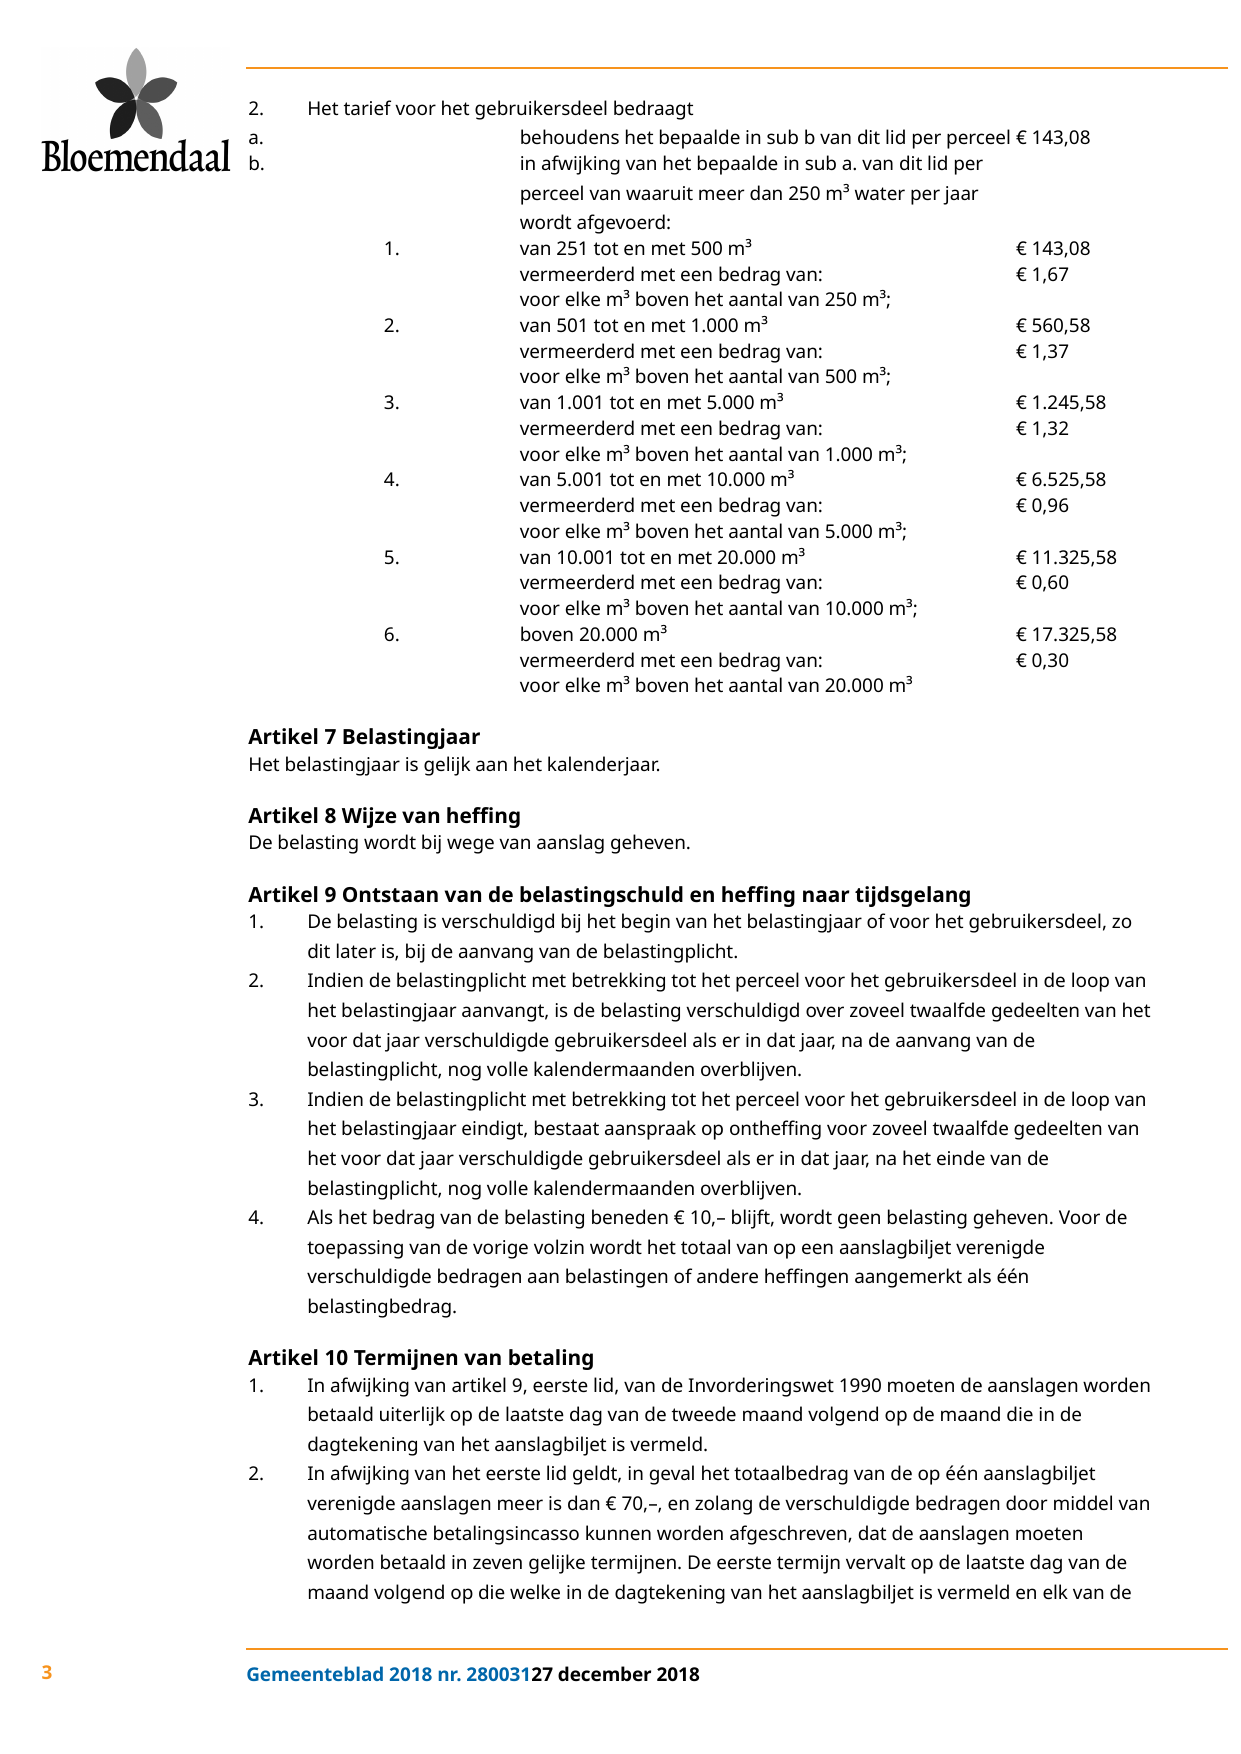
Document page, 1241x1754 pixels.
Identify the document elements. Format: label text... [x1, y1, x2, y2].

table_cell [1016, 595, 1152, 621]
table_cell [248, 235, 384, 261]
table_cell 3. [384, 390, 519, 415]
list Indien de belastingplicht met betrekking tot het perceel voor het gebruikersdeel in de loop van het belastingjaar eindigt, bestaat aanspraak op ontheffing voor zoveel twaalfde gedeelten van het voor dat jaar verschuldigde gebruikersdeel als er in dat jaar, na het einde van de belastingplicht, nog volle kalendermaanden overblijven. [248, 1086, 1152, 1200]
table_cell 4. [384, 467, 519, 492]
table_cell [384, 647, 519, 672]
table_cell boven 20.000 m³ [520, 621, 1016, 647]
text De belasting wordt bij wege van aanslag geheven. [248, 829, 1152, 855]
table_cell vermeerderd met een bedrag van: [520, 647, 1016, 672]
list In afwijking van het eerste lid geldt, in geval het totaalbedrag van de op één aanslagbiljet verenigde aanslagen meer is dan € 70,–, en zolang de verschuldigde bedragen door middel van automatische betalingsincasso kunnen worden afgeschreven, dat de aanslagen moeten worden betaald in zeven gelijke termijnen. De eerste termijn vervalt op de laatste dag van de maand volgend op die welke in de dagtekening van het aanslagbiljet is vermeld en elk van de [248, 1461, 1152, 1605]
table_cell [384, 493, 519, 518]
table_cell € 560,58 [1016, 312, 1152, 338]
table_cell vermeerderd met een bedrag van: [520, 338, 1016, 364]
table_cell [248, 338, 384, 364]
list Het tarief voor het gebruikersdeel bedraagt [248, 95, 1152, 121]
table_cell [248, 493, 384, 518]
table_cell [384, 287, 519, 312]
table_cell [248, 441, 384, 467]
table_cell [248, 570, 384, 595]
table_cell van 1.001 tot en met 5.000 m³ [520, 390, 1016, 415]
table_cell [248, 415, 384, 441]
table_cell [1016, 364, 1152, 389]
table_cell € 6.525,58 [1016, 467, 1152, 492]
text Het belastingjaar is gelijk aan het kalenderjaar. [248, 751, 1152, 776]
picture [41, 47, 231, 172]
table_cell 6. [384, 621, 519, 647]
table_cell [248, 621, 384, 647]
table_cell vermeerderd met een bedrag van: [520, 570, 1016, 595]
list In afwijking van artikel 9, eerste lid, van de Invorderingswet 1990 moeten de aanslagen worden betaald uiterlijk op de laatste dag van de tweede maand volgend op de maand die in de dagtekening van het aanslagbiljet is vermeld. [248, 1372, 1152, 1457]
table_cell € 17.325,58 [1016, 621, 1152, 647]
table_cell [248, 364, 384, 389]
table_cell [384, 518, 519, 544]
table_cell € 1,67 [1016, 261, 1152, 287]
table_cell [1016, 518, 1152, 544]
table_cell in afwijking van het bepaalde in sub a. van dit lid per perceel van waaruit meer dan 250 m³ water per jaar wordt afgevoerd: [520, 150, 1016, 235]
list Als het bedrag van de belasting beneden € 10,– blijft, wordt geen belasting geheven. Voor de toepassing van de vorige volzin wordt het totaal van op een aanslagbiljet verenigde verschuldigde bedragen aan belastingen of andere heffingen aangemerkt als één belastingbedrag. [248, 1204, 1152, 1319]
table_cell [384, 673, 519, 698]
table_cell [384, 150, 519, 235]
table_cell vermeerderd met een bedrag van: [520, 493, 1016, 518]
table_cell [1016, 150, 1152, 235]
table_cell [248, 467, 384, 492]
table_cell 2. [384, 312, 519, 338]
table_cell b. [248, 150, 384, 235]
table_cell vermeerderd met een bedrag van: [520, 261, 1016, 287]
text Artikel 10 Termijnen van betaling [248, 1343, 1152, 1372]
table_cell [1016, 441, 1152, 467]
table_cell [248, 518, 384, 544]
table_header a. [248, 125, 384, 150]
table_cell [248, 544, 384, 569]
table_cell € 1,37 [1016, 338, 1152, 364]
list Indien de belastingplicht met betrekking tot het perceel voor het gebruikersdeel in de loop van het belastingjaar aanvangt, is de belasting verschuldigd over zoveel twaalfde gedeelten van het voor dat jaar verschuldigde gebruikersdeel als er in dat jaar, na de aanvang van de belastingplicht, nog volle kalendermaanden overblijven. [248, 968, 1152, 1082]
table_cell [384, 338, 519, 364]
table_cell vermeerderd met een bedrag van: [520, 415, 1016, 441]
table_cell [248, 647, 384, 672]
table_cell voor elke m³ boven het aantal van 20.000 m³ [520, 673, 1016, 698]
table_cell [248, 261, 384, 287]
table_cell [384, 595, 519, 621]
table_cell € 0,60 [1016, 570, 1152, 595]
table_header behoudens het bepaalde in sub b van dit lid per perceel [520, 125, 1016, 150]
table_cell [384, 364, 519, 389]
table_cell 1. [384, 235, 519, 261]
text Artikel 9 Ontstaan van de belastingschuld en heffing naar tijdsgelang [248, 880, 1152, 908]
table_cell 5. [384, 544, 519, 569]
table_cell voor elke m³ boven het aantal van 250 m³; [520, 287, 1016, 312]
table_cell [1016, 673, 1152, 698]
table_cell van 501 tot en met 1.000 m³ [520, 312, 1016, 338]
table_cell voor elke m³ boven het aantal van 500 m³; [520, 364, 1016, 389]
table_cell [384, 441, 519, 467]
table_cell [248, 673, 384, 698]
table_cell € 1.245,58 [1016, 390, 1152, 415]
text Artikel 7 Belastingjaar [248, 722, 1152, 751]
table_cell [1016, 287, 1152, 312]
table_cell voor elke m³ boven het aantal van 10.000 m³; [520, 595, 1016, 621]
table_cell [248, 390, 384, 415]
table_cell [248, 312, 384, 338]
table_cell van 10.001 tot en met 20.000 m³ [520, 544, 1016, 569]
text Artikel 8 Wijze van heffing [248, 801, 1152, 829]
table_cell € 11.325,58 [1016, 544, 1152, 569]
table_cell € 1,32 [1016, 415, 1152, 441]
table_cell € 0,30 [1016, 647, 1152, 672]
table_cell van 5.001 tot en met 10.000 m³ [520, 467, 1016, 492]
table_cell [384, 570, 519, 595]
table_cell [384, 261, 519, 287]
table_cell [384, 415, 519, 441]
table_header [384, 125, 519, 150]
table_cell € 143,08 [1016, 235, 1152, 261]
table_header € 143,08 [1016, 125, 1152, 150]
table_cell [248, 595, 384, 621]
table_cell voor elke m³ boven het aantal van 5.000 m³; [520, 518, 1016, 544]
list De belasting is verschuldigd bij het begin van het belastingjaar of voor het gebruikersdeel, zo dit later is, bij de aanvang van de belastingplicht. [248, 908, 1152, 964]
table_cell [248, 287, 384, 312]
table_cell € 0,96 [1016, 493, 1152, 518]
table_cell voor elke m³ boven het aantal van 1.000 m³; [520, 441, 1016, 467]
table_cell van 251 tot en met 500 m³ [520, 235, 1016, 261]
